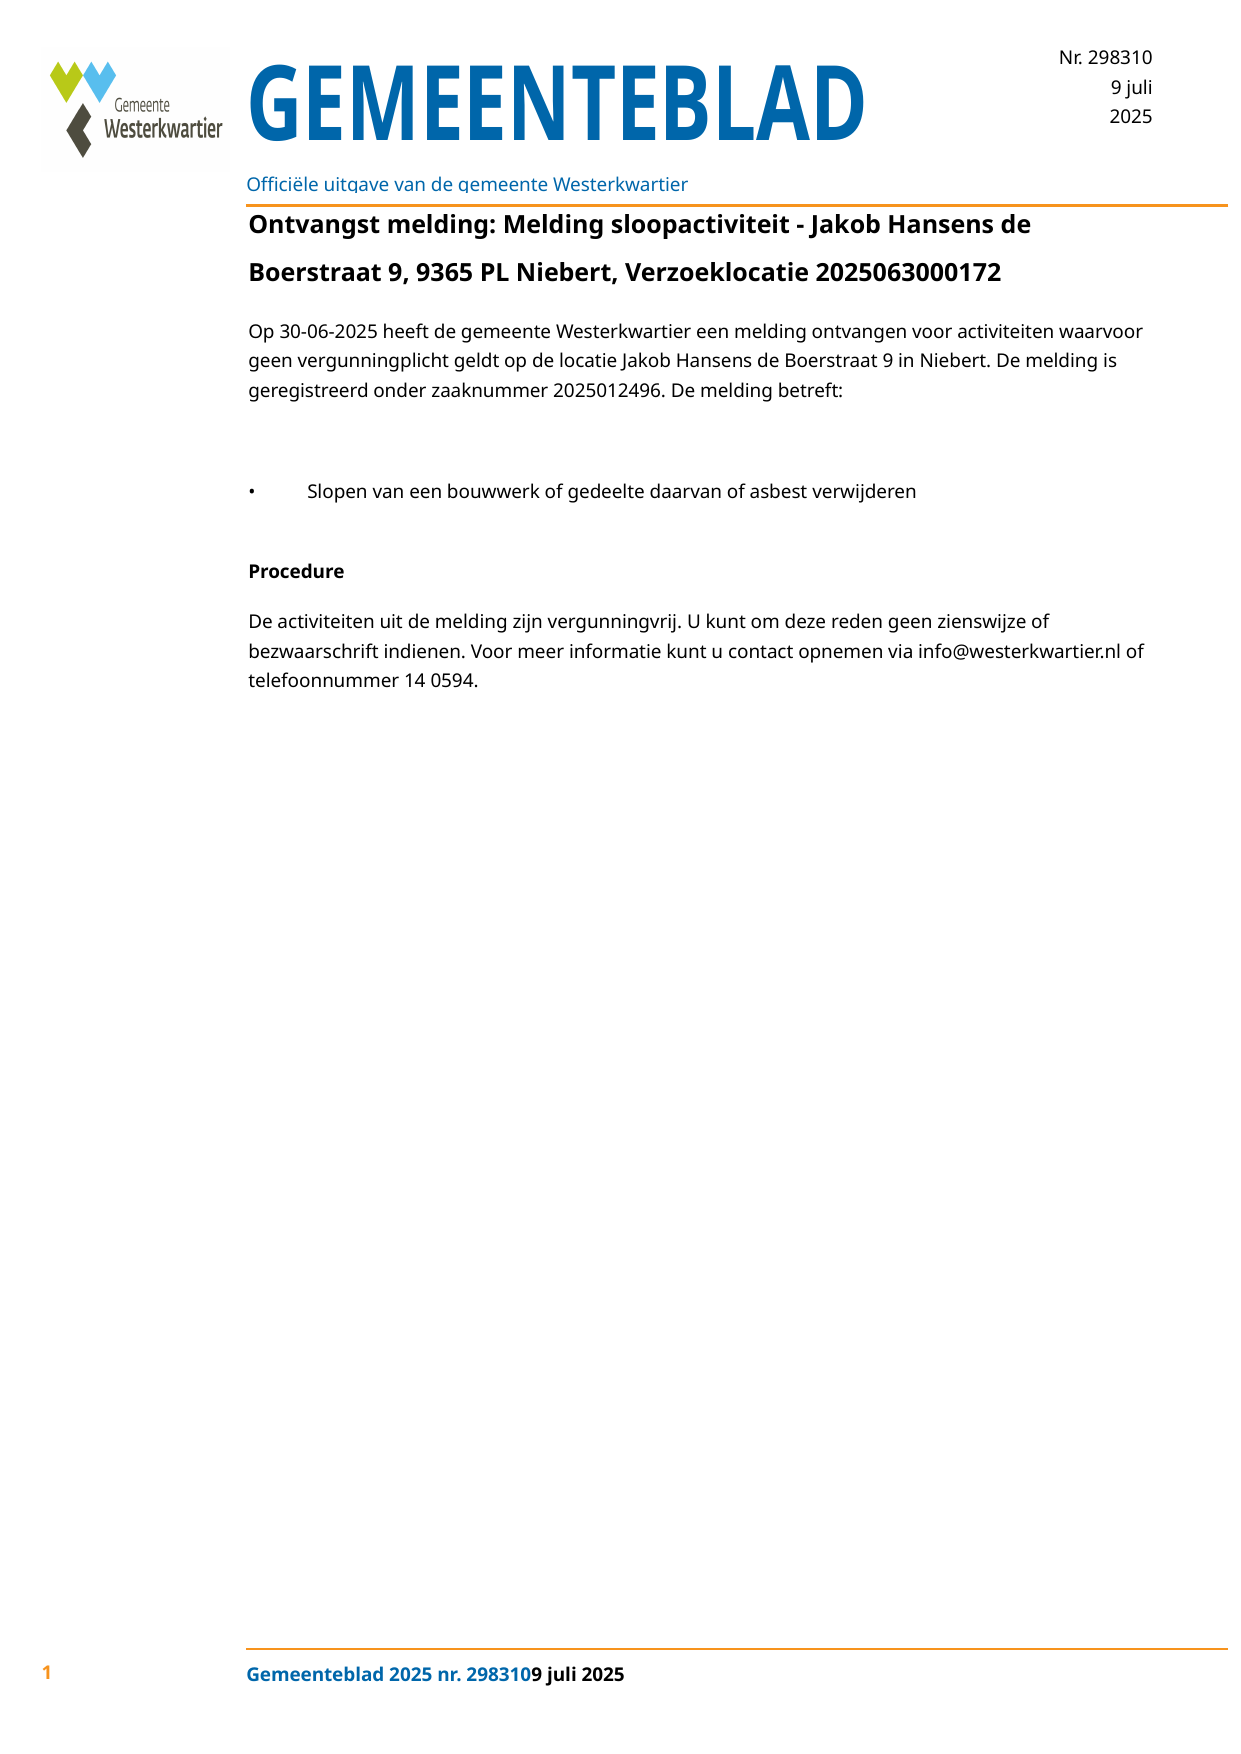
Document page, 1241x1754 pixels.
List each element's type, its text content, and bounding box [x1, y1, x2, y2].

text Procedure [248, 558, 1152, 584]
text Op 30-06-2025 heeft de gemeente Westerkwartier een melding ontvangen voor activiteiten waarvoor geen vergunningplicht geldt op de locatie Jakob Hansens de Boerstraat 9 in Niebert. De melding is geregistreerd onder zaaknummer 2025012496. De melding betreft: [248, 318, 1152, 403]
picture [41, 47, 231, 172]
list Slopen van een bouwwerk of gedeelte daarvan of asbest verwijderen [248, 478, 1152, 504]
text Ontvangst melding: Melding sloopactiviteit - Jakob Hansens de Boerstraat 9, 9365 PL Niebert, Verzoeklocatie 2025063000172 [248, 207, 1152, 288]
text De activiteiten uit de melding zijn vergunningvrij. U kunt om deze reden geen zienswijze of bezwaarschrift indienen. Voor meer informatie kunt u contact opnemen via info@westerkwartier.nl of telefoonnummer 14 0594. [248, 608, 1152, 693]
